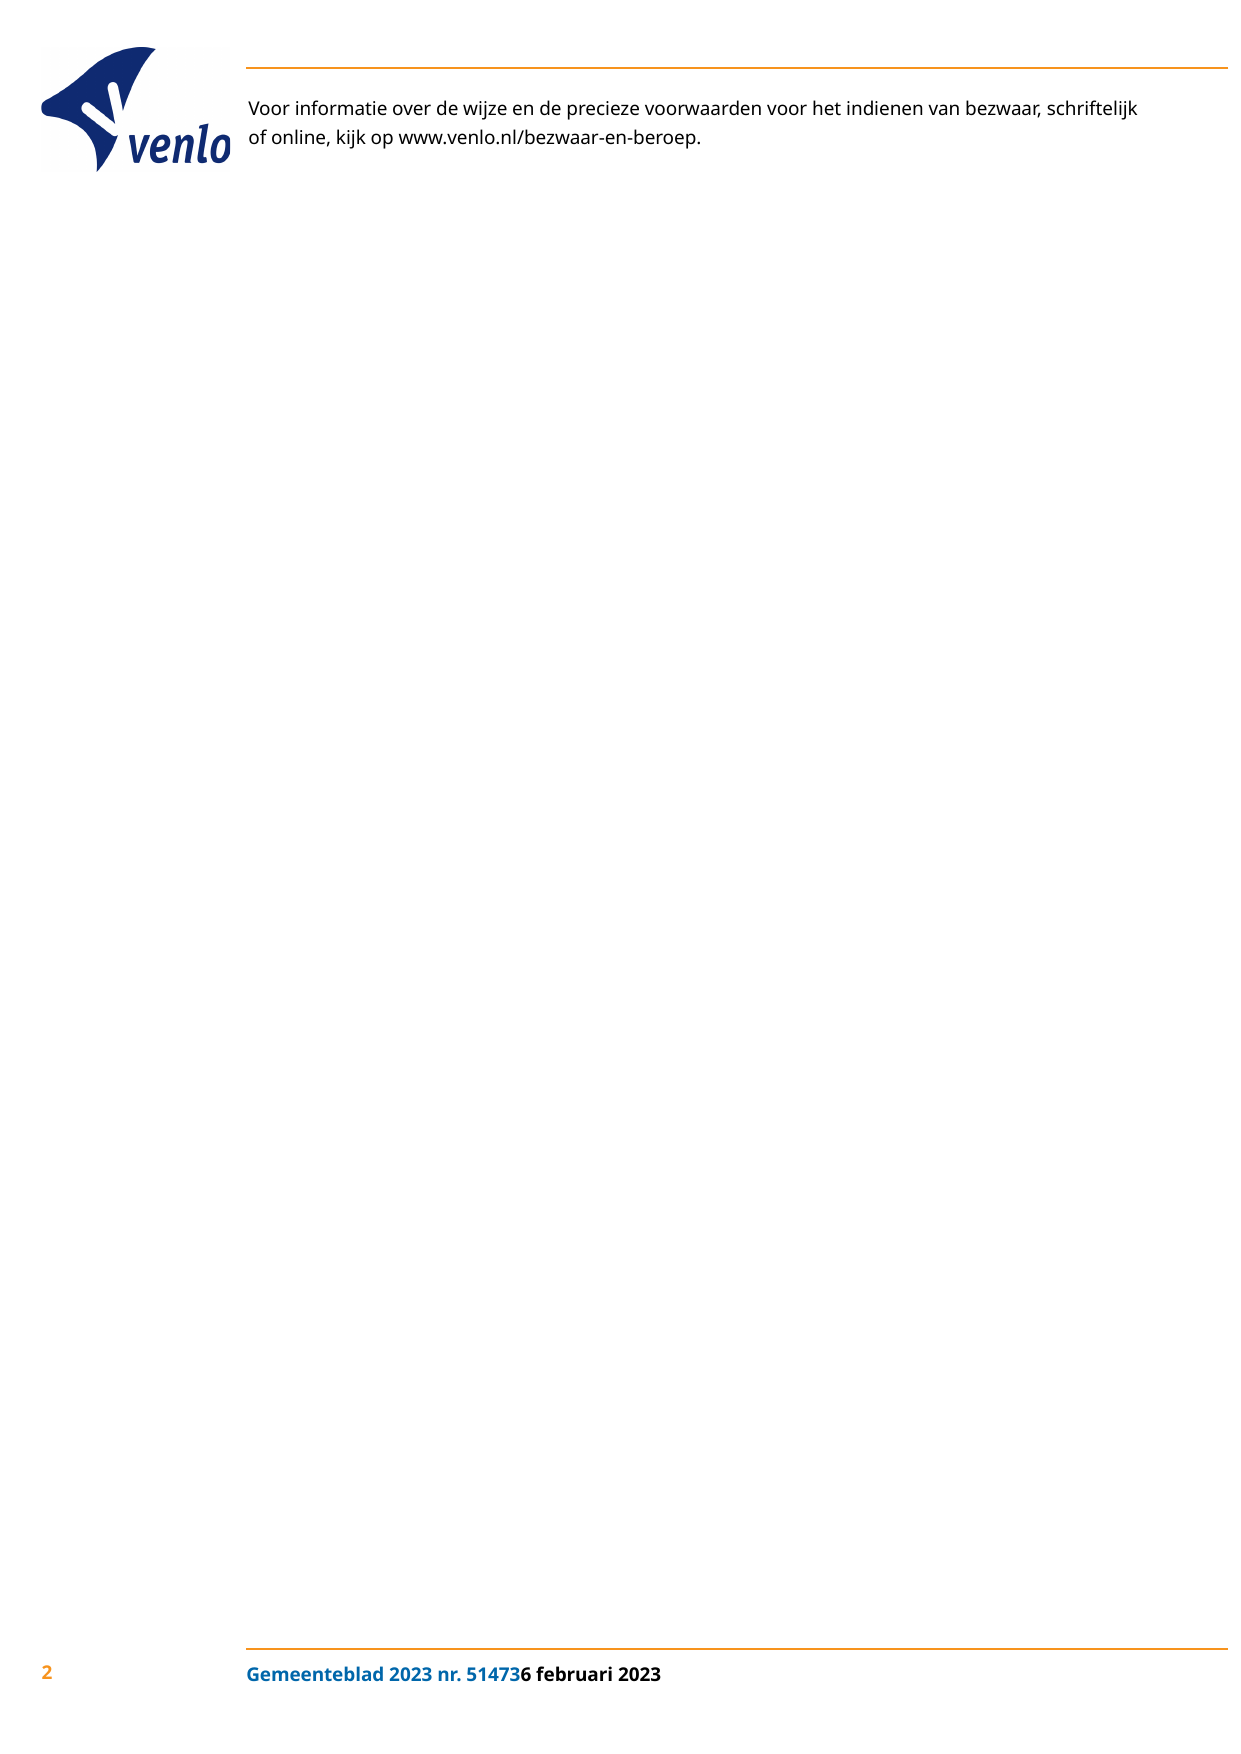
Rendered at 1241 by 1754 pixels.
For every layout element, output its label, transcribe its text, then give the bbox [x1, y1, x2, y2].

picture [41, 47, 231, 172]
text Voor informatie over de wijze en de precieze voorwaarden voor het indienen van bezwaar, schriftelijk of online, kijk op www.venlo.nl/bezwaar-en-beroep. [248, 95, 1152, 150]
